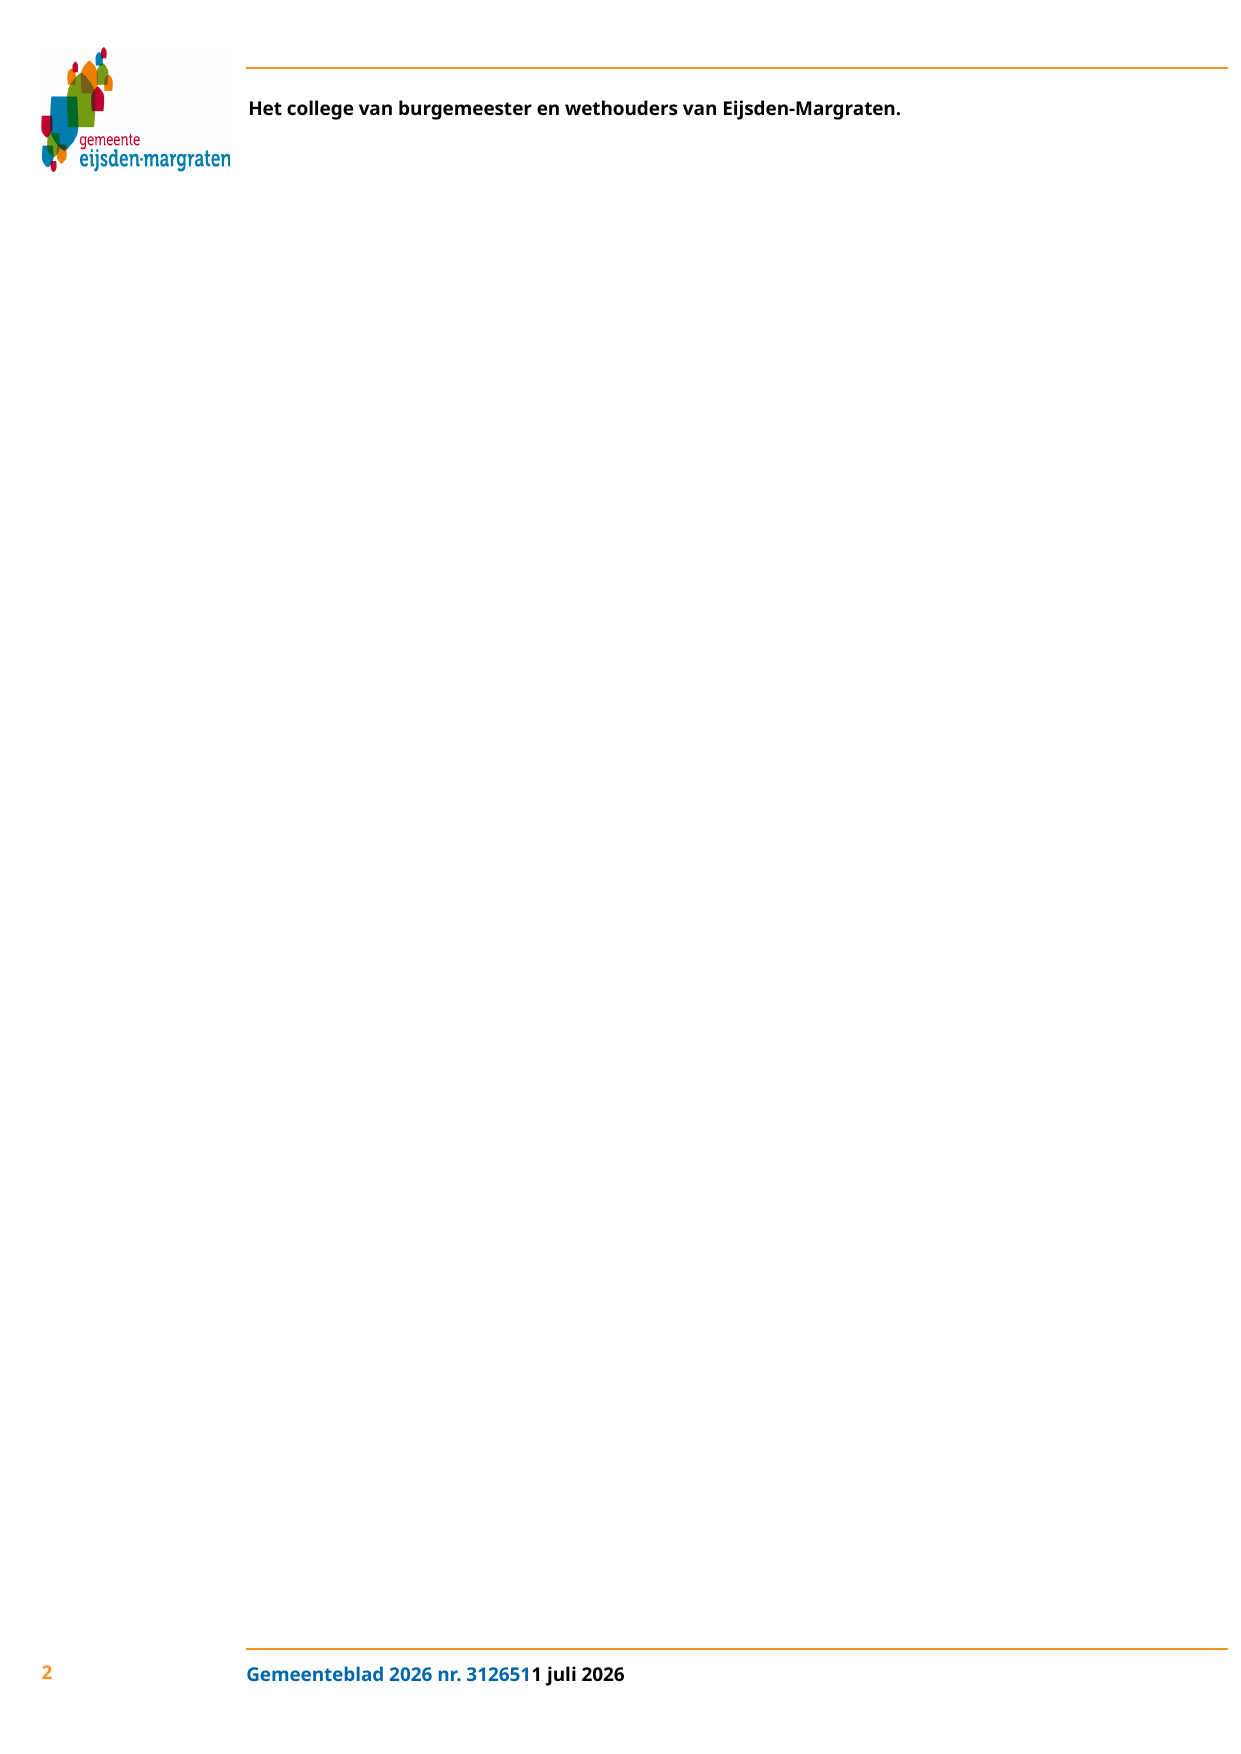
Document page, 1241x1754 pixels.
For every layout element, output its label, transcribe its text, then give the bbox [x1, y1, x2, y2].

picture [41, 47, 231, 172]
text Het college van burgemeester en wethouders van Eijsden-Margraten. [248, 95, 1152, 121]
